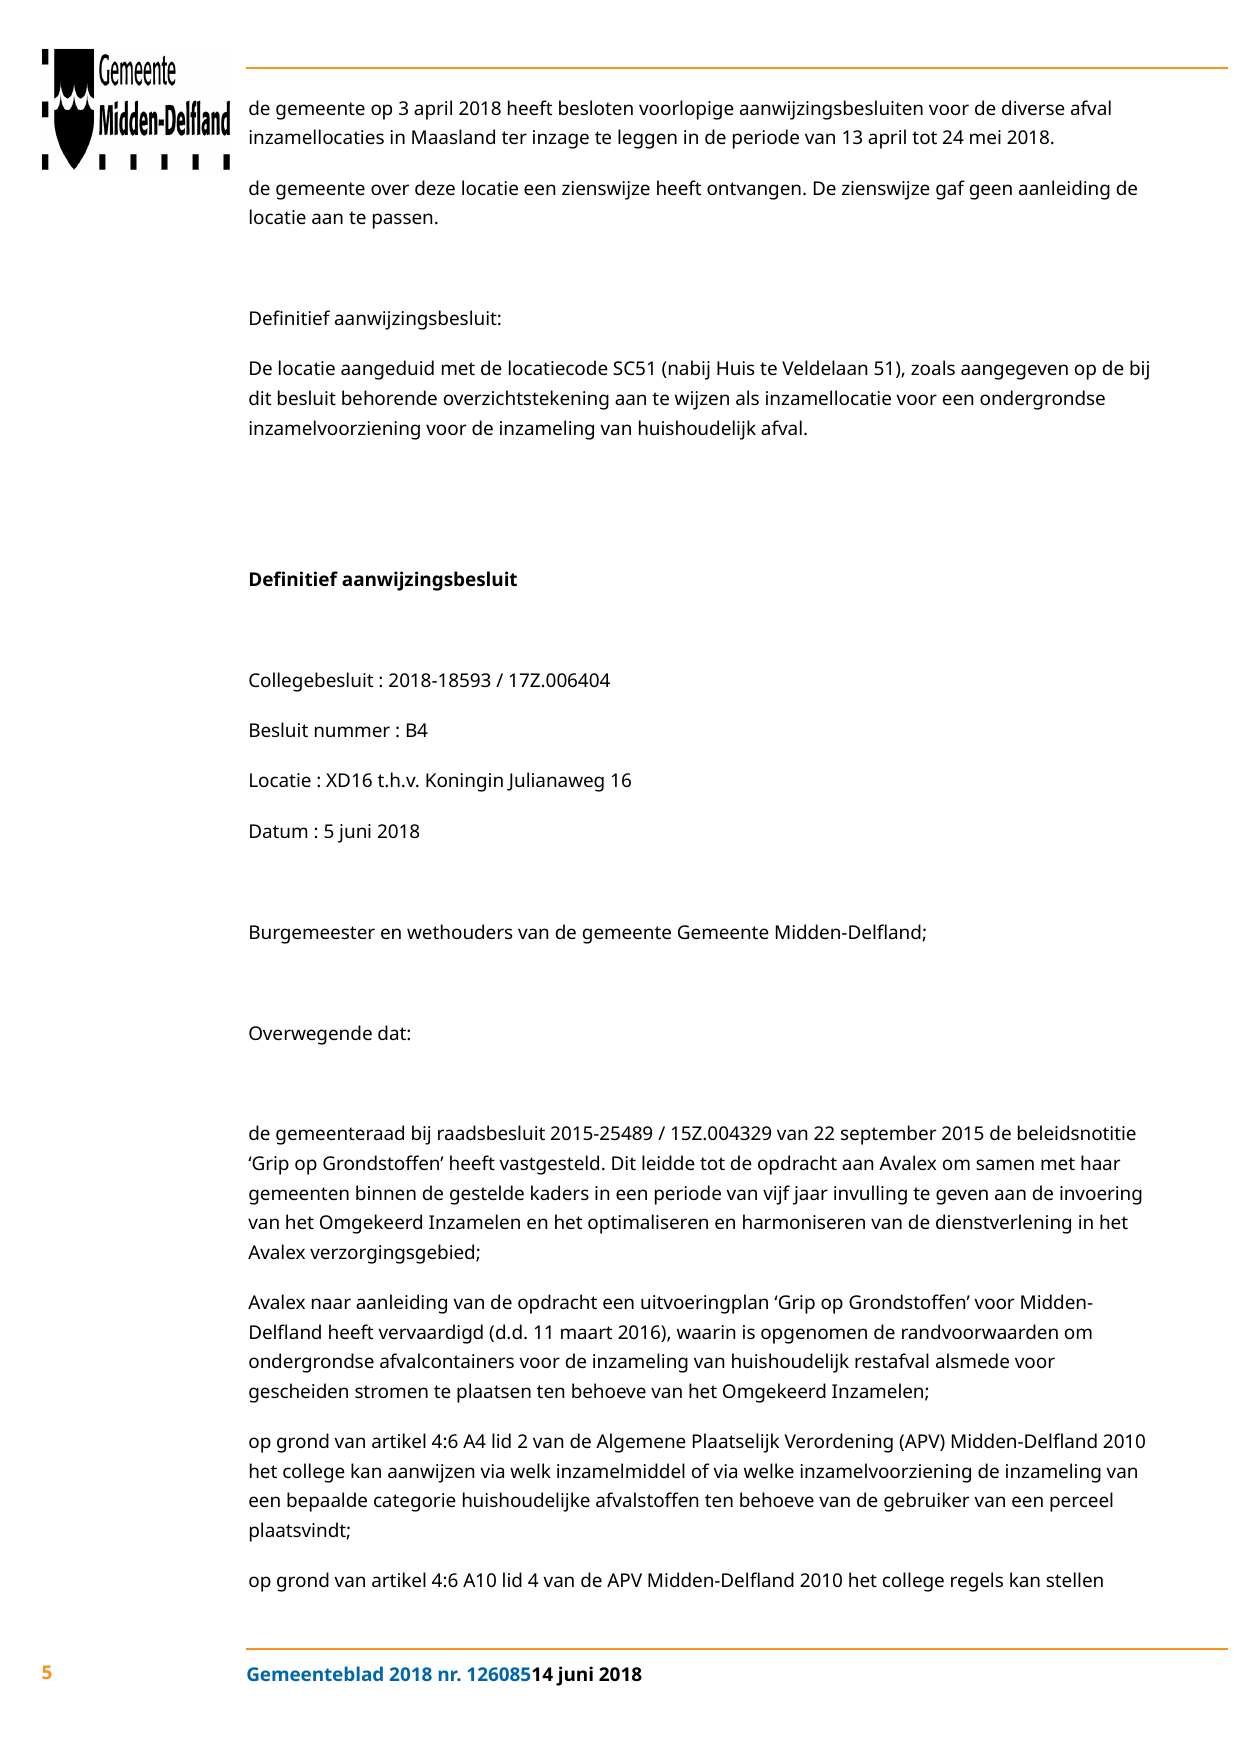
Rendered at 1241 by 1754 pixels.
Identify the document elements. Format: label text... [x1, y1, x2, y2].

text Collegebesluit : 2018-18593 / 17Z.006404 [248, 667, 1152, 693]
text op grond van artikel 4:6 A4 lid 2 van de Algemene Plaatselijk Verordening (APV) Midden-Delfland 2010 het college kan aanwijzen via welk inzamelmiddel of via welke inzamelvoorziening de inzameling van een bepaalde categorie huishoudelijke afvalstoffen ten behoeve van de gebruiker van een perceel plaatsvindt; [248, 1428, 1152, 1543]
text Overwegende dat: [248, 1020, 1152, 1046]
text Avalex naar aanleiding van de opdracht een uitvoeringplan ‘Grip op Grondstoffen’ voor Midden-Delfland heeft vervaardigd (d.d. 11 maart 2016), waarin is opgenomen de randvoorwaarden om ondergrondse afvalcontainers voor de inzameling van huishoudelijk restafval alsmede voor gescheiden stromen te plaatsen ten behoeve van het Omgekeerd Inzamelen; [248, 1289, 1152, 1404]
text Definitief aanwijzingsbesluit: [248, 305, 1152, 331]
text Locatie : XD16 t.h.v. Koningin Julianaweg 16 [248, 768, 1152, 793]
text Datum : 5 juni 2018 [248, 818, 1152, 844]
text de gemeente over deze locatie een zienswijze heeft ontvangen. De zienswijze gaf geen aanleiding de locatie aan te passen. [248, 175, 1152, 230]
text Besluit nummer : B4 [248, 717, 1152, 743]
text Burgemeester en wethouders van de gemeente Gemeente Midden-Delfland; [248, 919, 1152, 945]
text de gemeenteraad bij raadsbesluit 2015-25489 / 15Z.004329 van 22 september 2015 de beleidsnotitie ‘Grip op Grondstoffen’ heeft vastgesteld. Dit leidde tot de opdracht aan Avalex om samen met haar gemeenten binnen de gestelde kaders in een periode van vijf jaar invulling te geven aan de invoering van het Omgekeerd Inzamelen en het optimaliseren en harmoniseren van de dienstverlening in het Avalex verzorgingsgebied; [248, 1121, 1152, 1265]
picture [41, 47, 231, 172]
text de gemeente op 3 april 2018 heeft besloten voorlopige aanwijzingsbesluiten voor de diverse afval inzamellocaties in Maasland ter inzage te leggen in de periode van 13 april tot 24 mei 2018. [248, 95, 1152, 150]
text De locatie aangeduid met de locatiecode SC51 (nabij Huis te Veldelaan 51), zoals aangegeven op de bij dit besluit behorende overzichtstekening aan te wijzen als inzamellocatie voor een ondergrondse inzamelvoorziening voor de inzameling van huishoudelijk afval. [248, 356, 1152, 441]
text Definitief aanwijzingsbesluit [248, 566, 1152, 592]
text op grond van artikel 4:6 A10 lid 4 van de APV Midden-Delfland 2010 het college regels kan stellen [248, 1568, 1152, 1593]
